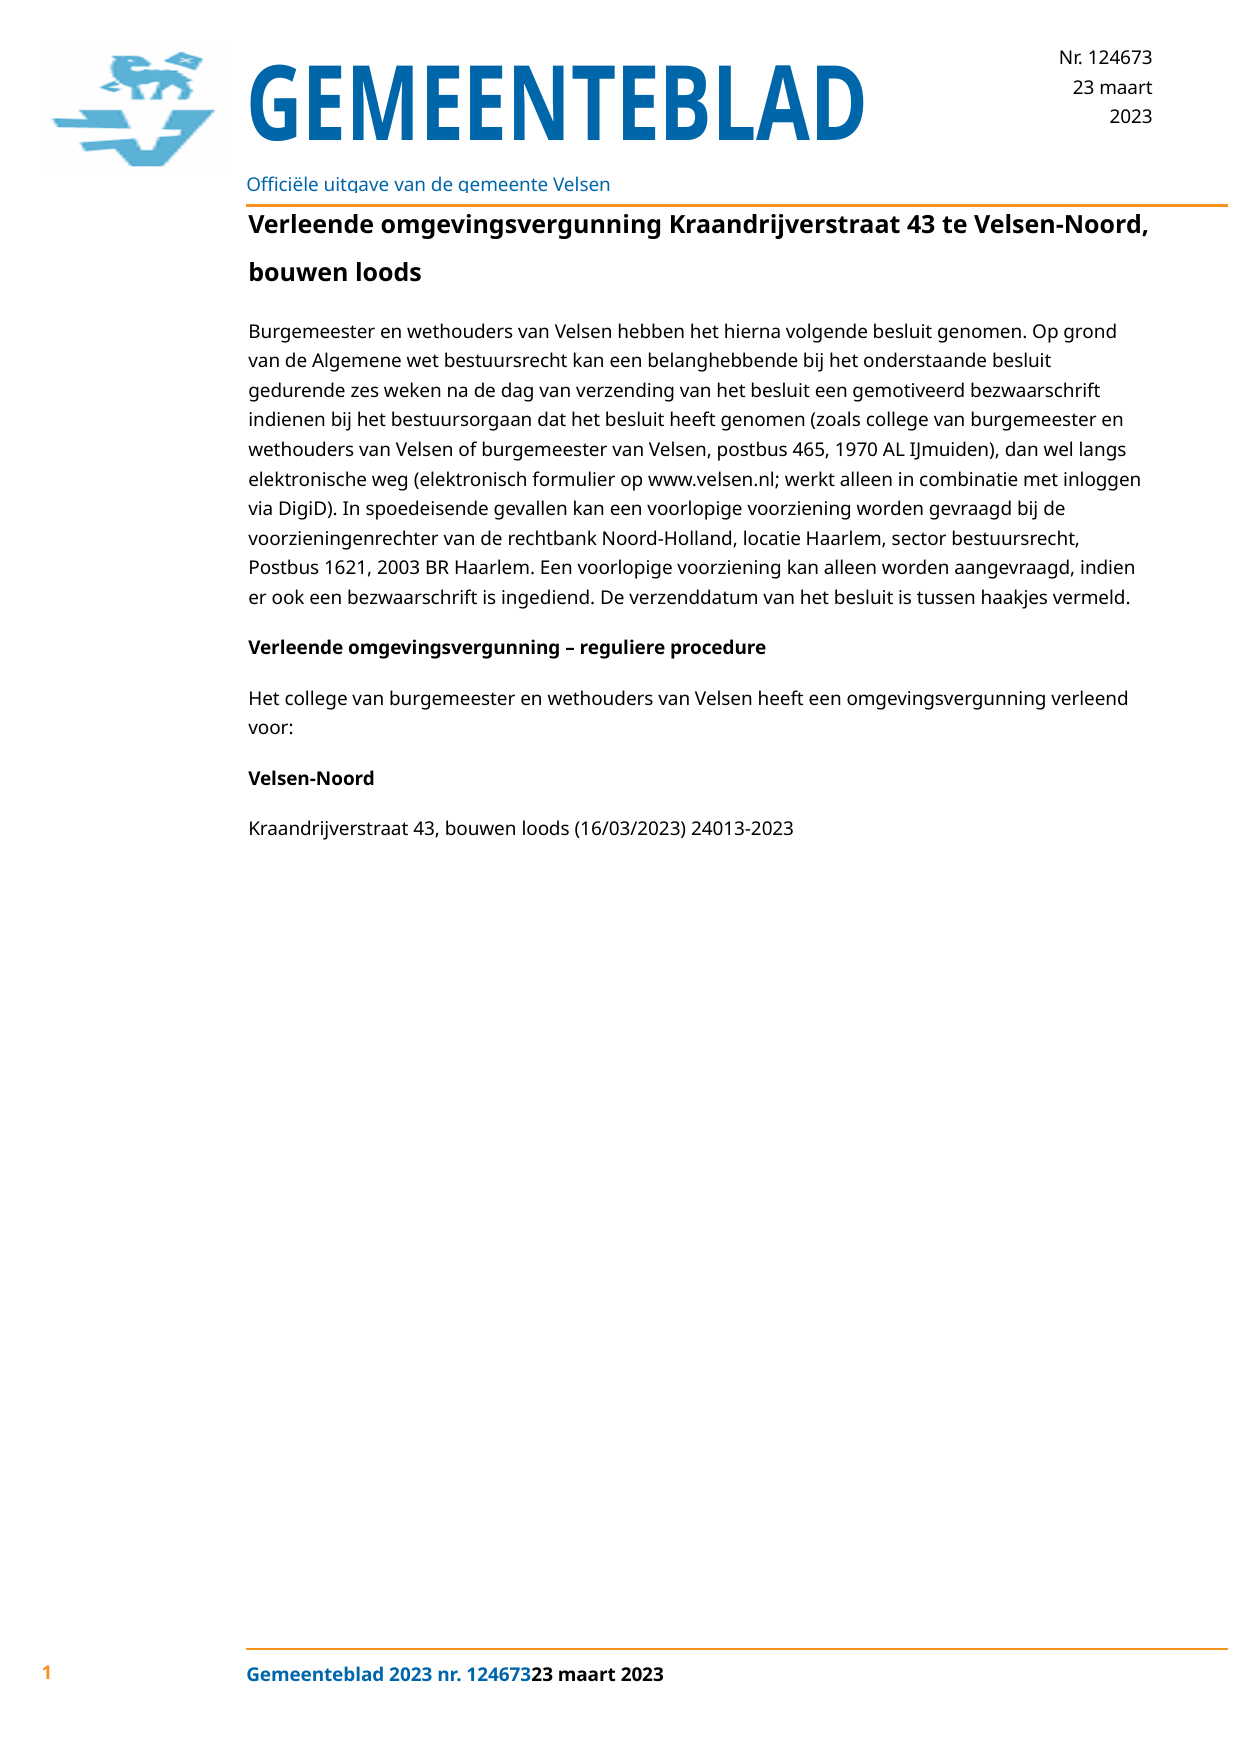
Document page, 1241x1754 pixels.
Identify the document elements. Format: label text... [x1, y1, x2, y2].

text Velsen-Noord [248, 765, 1152, 791]
text Het college van burgemeester en wethouders van Velsen heeft een omgevingsvergunning verleend voor: [248, 685, 1152, 740]
text Kraandrijverstraat 43, bouwen loods (16/03/2023) 24013-2023 [248, 815, 1152, 841]
text Verleende omgevingsvergunning Kraandrijverstraat 43 te Velsen-Noord, bouwen loods [248, 207, 1152, 288]
text Verleende omgevingsvergunning – reguliere procedure [248, 634, 1152, 660]
picture [41, 47, 231, 172]
text Burgemeester en wethouders van Velsen hebben het hierna volgende besluit genomen. Op grond van de Algemene wet bestuursrecht kan een belanghebbende bij het onderstaande besluit gedurende zes weken na de dag van verzending van het besluit een gemotiveerd bezwaarschrift indienen bij het bestuursorgaan dat het besluit heeft genomen (zoals college van burgemeester en wethouders van Velsen of burgemeester van Velsen, postbus 465, 1970 AL IJmuiden), dan wel langs elektronische weg (elektronisch formulier op www.velsen.nl; werkt alleen in combinatie met inloggen via DigiD). In spoedeisende gevallen kan een voorlopige voorziening worden gevraagd bij de voorzieningenrechter van de rechtbank Noord-Holland, locatie Haarlem, sector bestuursrecht, Postbus 1621, 2003 BR Haarlem. Een voorlopige voorziening kan alleen worden aangevraagd, indien er ook een bezwaarschrift is ingediend. De verzenddatum van het besluit is tussen haakjes vermeld. [248, 318, 1152, 610]
